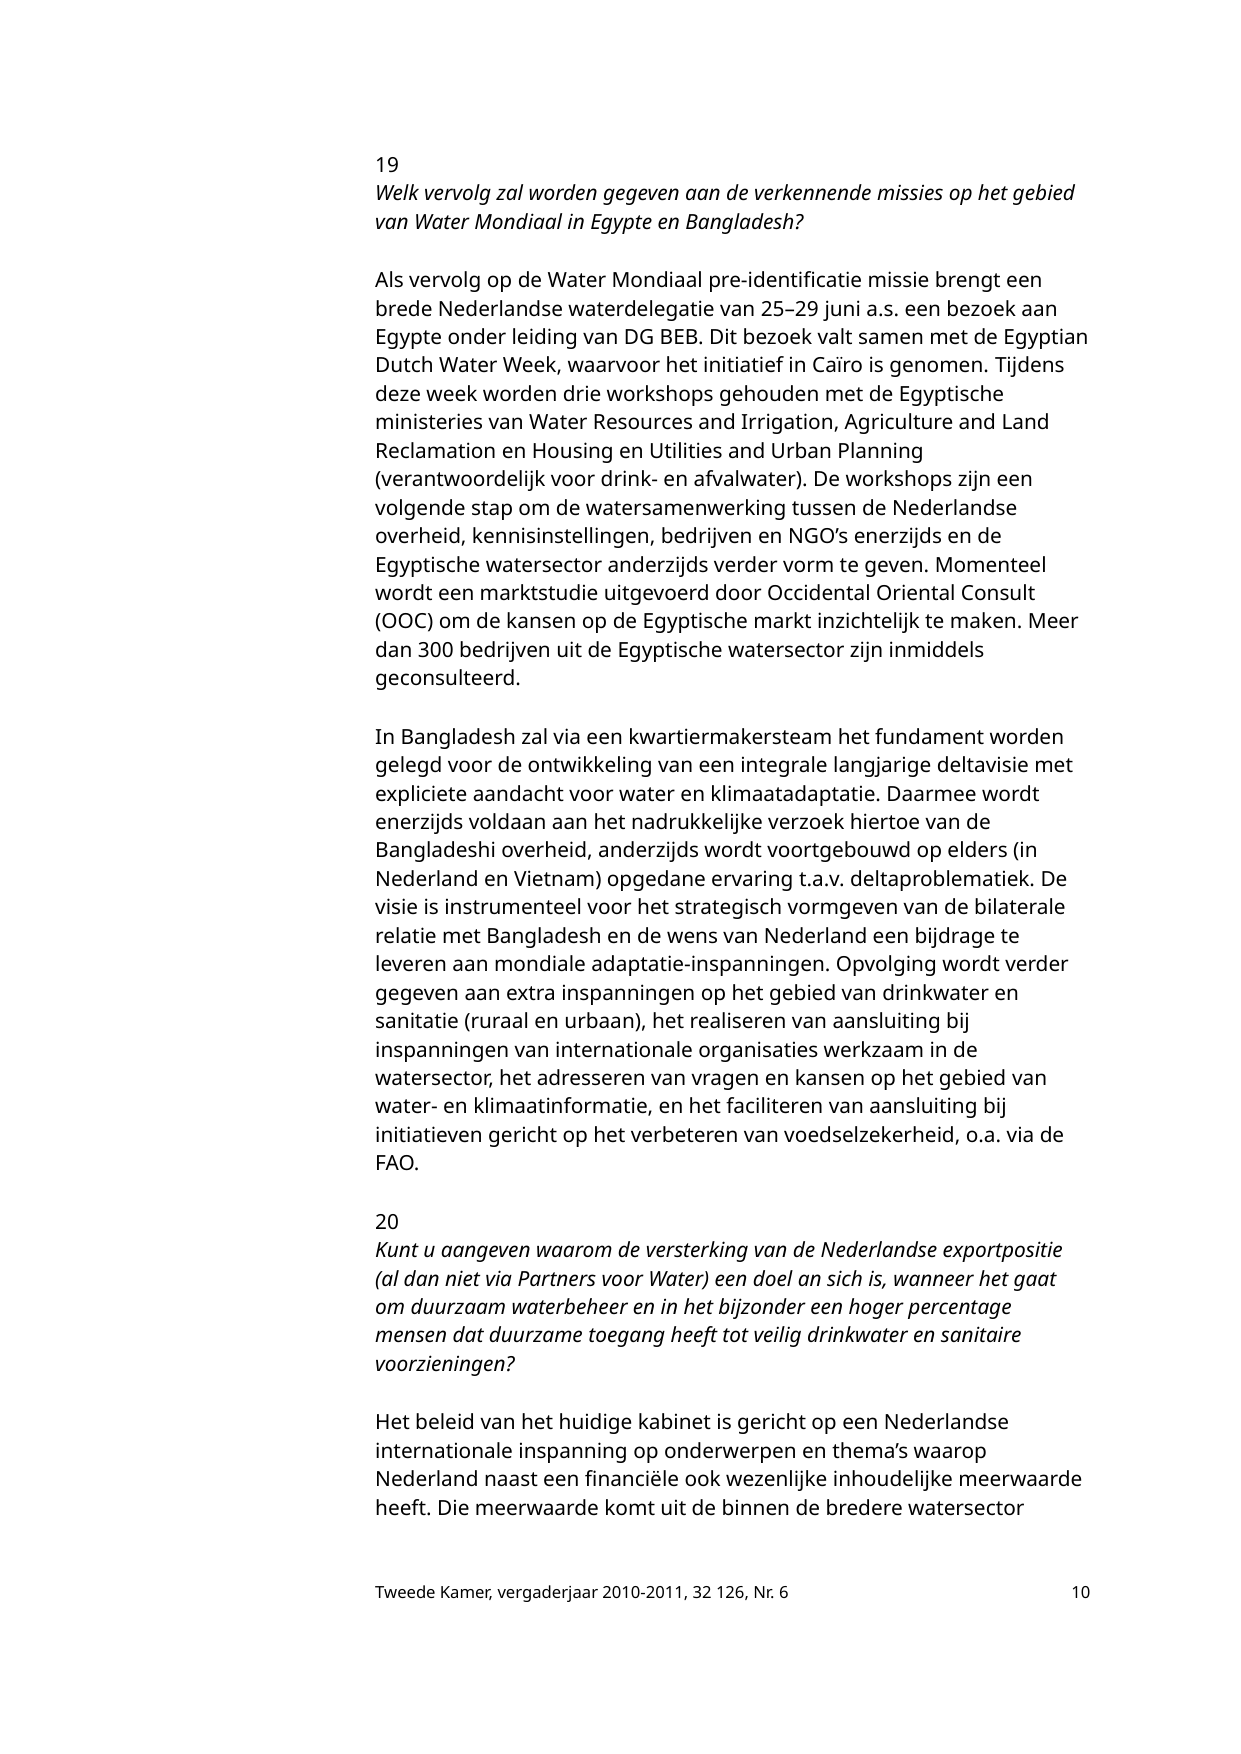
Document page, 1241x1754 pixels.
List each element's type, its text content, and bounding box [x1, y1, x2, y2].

text Welk vervolg zal worden gegeven aan de verkennende missies op het gebied van Water Mondiaal in Egypte en Bangladesh? [375, 178, 1090, 235]
text In Bangladesh zal via een kwartiermakersteam het fundament worden gelegd voor de ontwikkeling van een integrale langjarige deltavisie met expliciete aandacht voor water en klimaatadaptatie. Daarmee wordt enerzijds voldaan aan het nadrukkelijke verzoek hiertoe van de Bangladeshi overheid, anderzijds wordt voortgebouwd op elders (in Nederland en Vietnam) opgedane ervaring t.a.v. deltaproblematiek. De visie is instrumenteel voor het strategisch vormgeven van de bilaterale relatie met Bangladesh en de wens van Nederland een bijdrage te leveren aan mondiale adaptatie-inspanningen. Opvolging wordt verder gegeven aan extra inspanningen op het gebied van drinkwater en sanitatie (ruraal en urbaan), het realiseren van aansluiting bij inspanningen van internationale organisaties werkzaam in de watersector, het adresseren van vragen en kansen op het gebied van water- en klimaatinformatie, en het faciliteren van aansluiting bij initiatieven gericht op het verbeteren van voedselzekerheid, o.a. via de FAO. [375, 722, 1090, 1177]
text Het beleid van het huidige kabinet is gericht op een Nederlandse internationale inspanning op onderwerpen en thema’s waarop Nederland naast een financiële ook wezenlijke inhoudelijke meerwaarde heeft. Die meerwaarde komt uit de binnen de bredere watersector [375, 1407, 1090, 1521]
text 19 [375, 150, 1090, 178]
text Als vervolg op de Water Mondiaal pre-identificatie missie brengt een brede Nederlandse waterdelegatie van 25–29 juni a.s. een bezoek aan Egypte onder leiding van DG BEB. Dit bezoek valt samen met de Egyptian Dutch Water Week, waarvoor het initiatief in Caïro is genomen. Tijdens deze week worden drie workshops gehouden met de Egyptische ministeries van Water Resources and Irrigation, Agriculture and Land Reclamation en Housing en Utilities and Urban Planning (verantwoordelijk voor drink- en afvalwater). De workshops zijn een volgende stap om de watersamenwerking tussen de Nederlandse overheid, kennisinstellingen, bedrijven en NGO’s enerzijds en de Egyptische watersector anderzijds verder vorm te geven. Momenteel wordt een marktstudie uitgevoerd door Occidental Oriental Consult (OOC) om de kansen op de Egyptische markt inzichtelijk te maken. Meer dan 300 bedrijven uit de Egyptische watersector zijn inmiddels geconsulteerd. [375, 265, 1090, 692]
text Kunt u aangeven waarom de versterking van de Nederlandse exportpositie (al dan niet via Partners voor Water) een doel an sich is, wanneer het gaat om duurzaam waterbeheer en in het bijzonder een hoger percentage mensen dat duurzame toegang heeft tot veilig drinkwater en sanitaire voorzieningen? [375, 1235, 1090, 1377]
text 20 [375, 1207, 1090, 1235]
